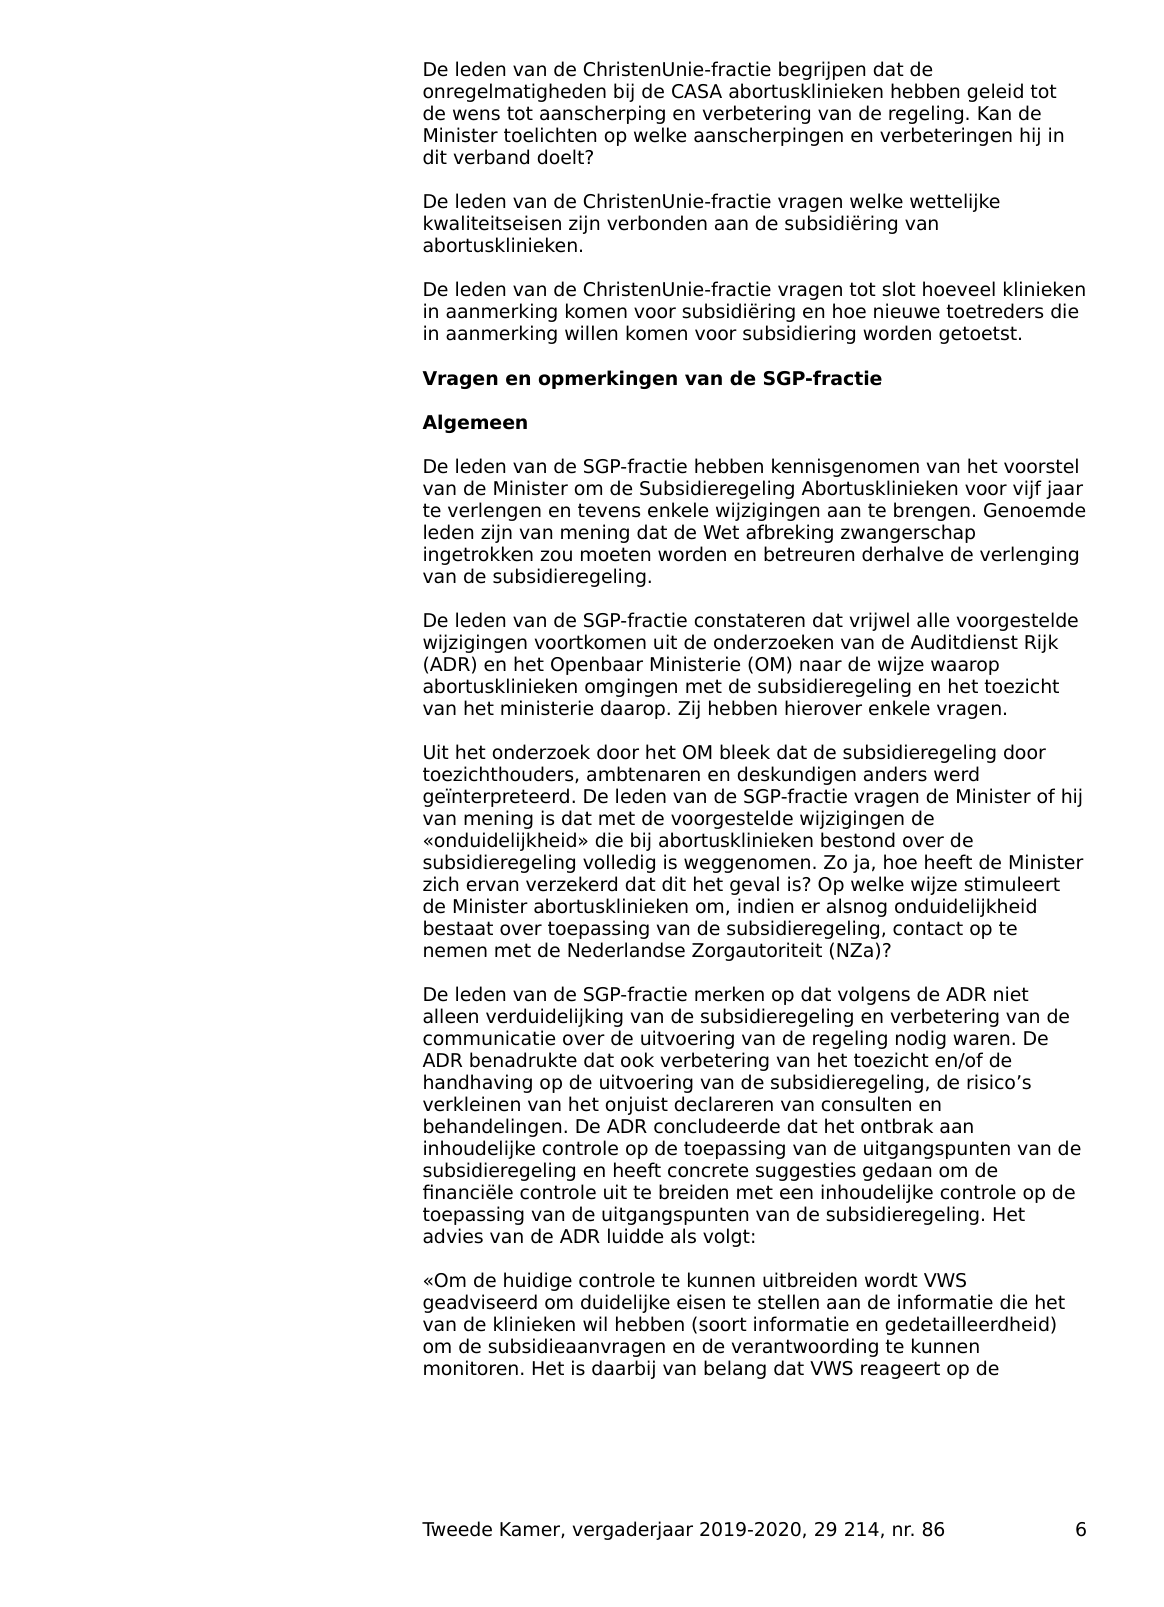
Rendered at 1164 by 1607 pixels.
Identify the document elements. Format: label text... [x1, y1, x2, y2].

text De leden van de ChristenUnie-fractie vragen welke wettelijke kwaliteitseisen zijn verbonden aan de subsidiëring van abortusklinieken. [422, 191, 1087, 257]
text «Om de huidige controle te kunnen uitbreiden wordt VWS geadviseerd om duidelijke eisen te stellen aan de informatie die het van de klinieken wil hebben (soort informatie en gedetailleerdheid) om de subsidieaanvragen en de verantwoording te kunnen monitoren. Het is daarbij van belang dat VWS reageert op de [422, 1270, 1087, 1380]
text De leden van de SGP-fractie hebben kennisgenomen van het voorstel van de Minister om de Subsidieregeling Abortusklinieken voor vijf jaar te verlengen en tevens enkele wijzigingen aan te brengen. Genoemde leden zijn van mening dat de Wet afbreking zwangerschap ingetrokken zou moeten worden en betreuren derhalve de verlenging van de subsidieregeling. [422, 456, 1087, 588]
text De leden van de ChristenUnie-fractie begrijpen dat de onregelmatigheden bij de CASA abortusklinieken hebben geleid tot de wens tot aanscherping en verbetering van de regeling. Kan de Minister toelichten op welke aanscherpingen en verbeteringen hij in dit verband doelt? [422, 59, 1087, 169]
text Uit het onderzoek door het OM bleek dat de subsidieregeling door toezichthouders, ambtenaren en deskundigen anders werd geïnterpreteerd. De leden van de SGP-fractie vragen de Minister of hij van mening is dat met de voorgestelde wijzigingen de «onduidelijkheid» die bij abortusklinieken bestond over de subsidieregeling volledig is weggenomen. Zo ja, hoe heeft de Minister zich ervan verzekerd dat dit het geval is? Op welke wijze stimuleert de Minister abortusklinieken om, indien er alsnog onduidelijkheid bestaat over toepassing van de subsidieregeling, contact op te nemen met de Nederlandse Zorgautoriteit (NZa)? [422, 742, 1087, 962]
text De leden van de SGP-fractie constateren dat vrijwel alle voorgestelde wijzigingen voortkomen uit de onderzoeken van de Auditdienst Rijk (ADR) en het Openbaar Ministerie (OM) naar de wijze waarop abortusklinieken omgingen met de subsidieregeling en het toezicht van het ministerie daarop. Zij hebben hierover enkele vragen. [422, 610, 1087, 720]
text De leden van de ChristenUnie-fractie vragen tot slot hoeveel klinieken in aanmerking komen voor subsidiëring en hoe nieuwe toetreders die in aanmerking willen komen voor subsidiering worden getoetst. [422, 279, 1087, 345]
subtitle Algemeen [422, 412, 1087, 433]
subtitle Vragen en opmerkingen van de SGP-fractie [422, 367, 1087, 389]
text De leden van de SGP-fractie merken op dat volgens de ADR niet alleen verduidelijking van de subsidieregeling en verbetering van de communicatie over de uitvoering van de regeling nodig waren. De ADR benadrukte dat ook verbetering van het toezicht en/of de handhaving op de uitvoering van de subsidieregeling, de risico’s verkleinen van het onjuist declareren van consulten en behandelingen. De ADR concludeerde dat het ontbrak aan inhoudelijke controle op de toepassing van de uitgangspunten van de subsidieregeling en heeft concrete suggesties gedaan om de financiële controle uit te breiden met een inhoudelijke controle op de toepassing van de uitgangspunten van de subsidieregeling. Het advies van de ADR luidde als volgt: [422, 984, 1087, 1248]
